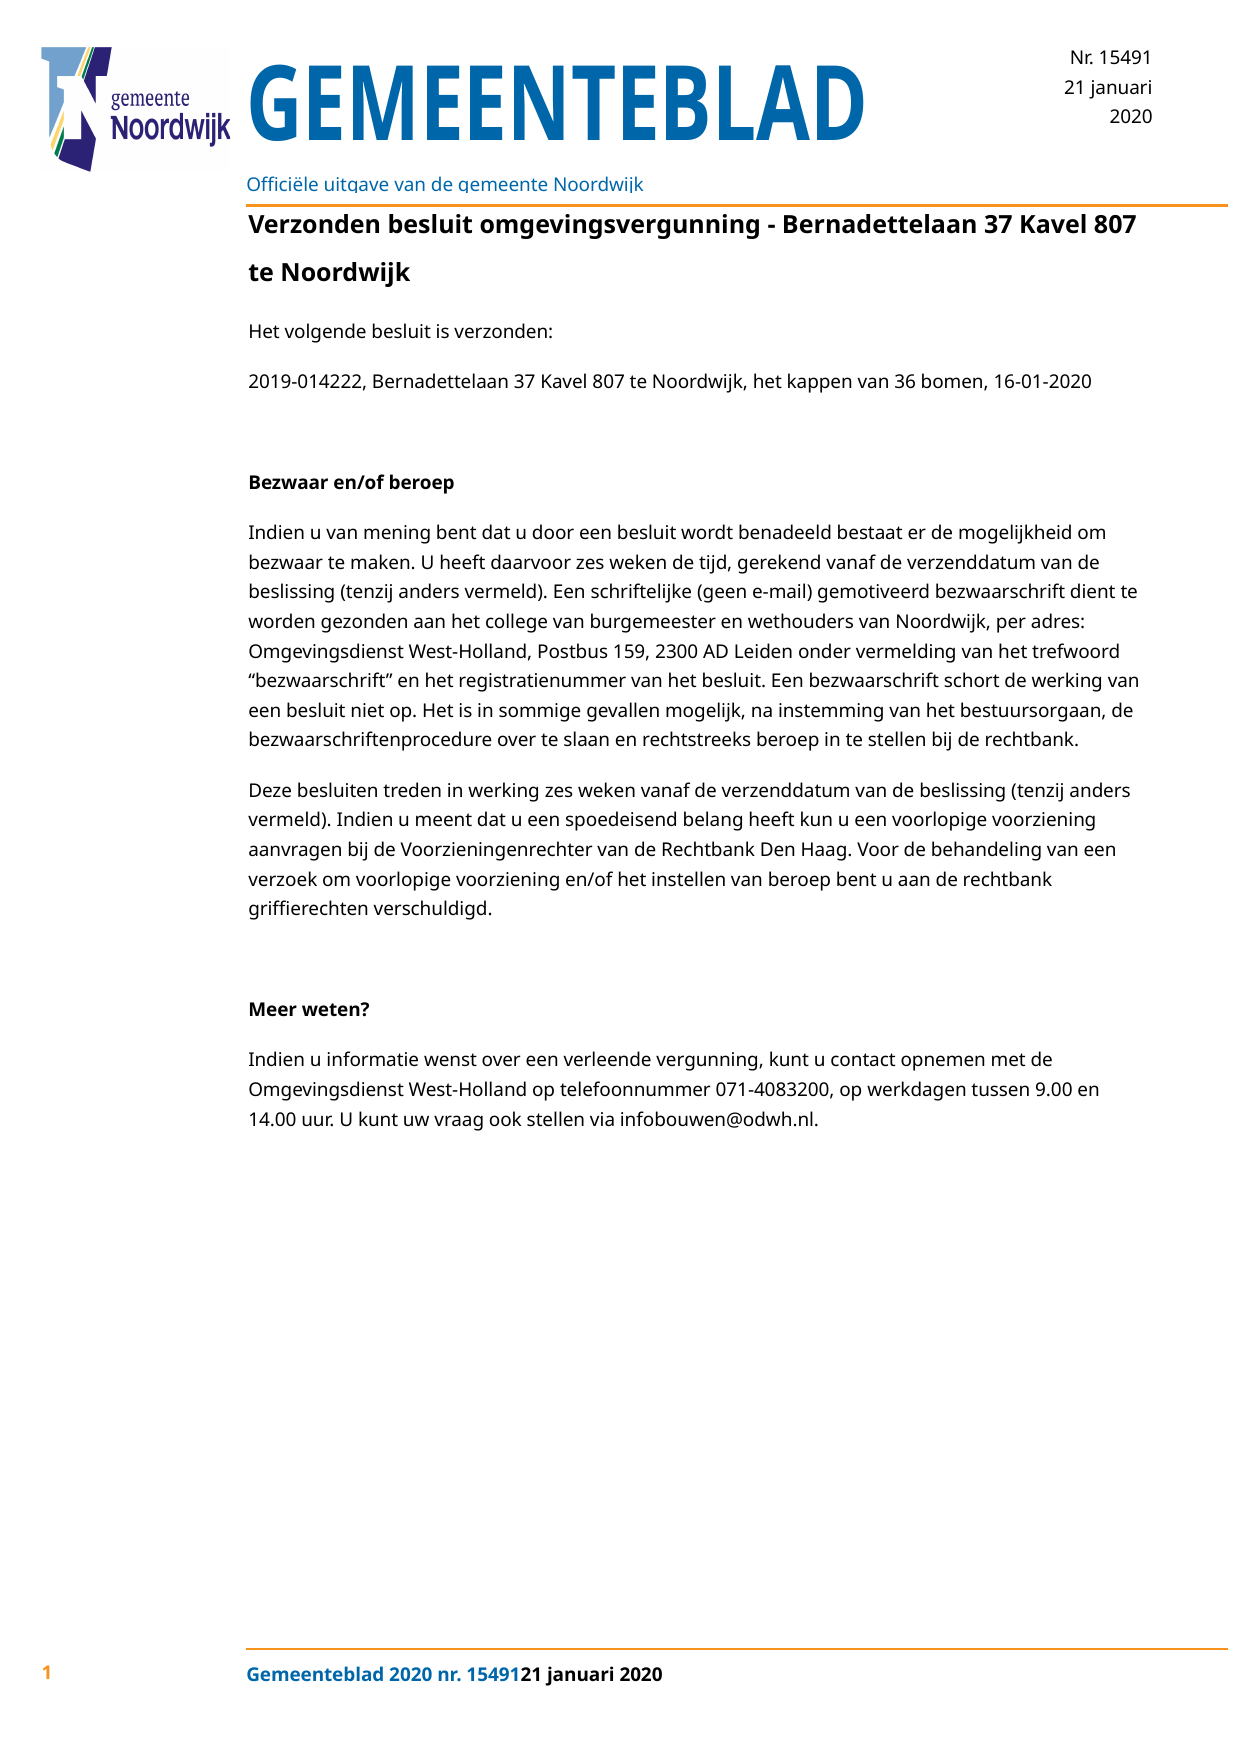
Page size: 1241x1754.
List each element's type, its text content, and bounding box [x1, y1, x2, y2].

text Verzonden besluit omgevingsvergunning - Bernadettelaan 37 Kavel 807 te Noordwijk [248, 207, 1152, 288]
text Deze besluiten treden in werking zes weken vanaf de verzenddatum van de beslissing (tenzij anders vermeld). Indien u meent dat u een spoedeisend belang heeft kun u een voorlopige voorziening aanvragen bij de Voorzieningenrechter van de Rechtbank Den Haag. Voor de behandeling van een verzoek om voorlopige voorziening en/of het instellen van beroep bent u aan de rechtbank griffierechten verschuldigd. [248, 777, 1152, 921]
text Indien u van mening bent dat u door een besluit wordt benadeeld bestaat er de mogelijkheid om bezwaar te maken. U heeft daarvoor zes weken de tijd, gerekend vanaf de verzenddatum van de beslissing (tenzij anders vermeld). Een schriftelijke (geen e-mail) gemotiveerd bezwaarschrift dient te worden gezonden aan het college van burgemeester en wethouders van Noordwijk, per adres: Omgevingsdienst West-Holland, Postbus 159, 2300 AD Leiden onder vermelding van het trefwoord “bezwaarschrift” en het registratienummer van het besluit. Een bezwaarschrift schort de werking van een besluit niet op. Het is in sommige gevallen mogelijk, na instemming van het bestuursorgaan, de bezwaarschriftenprocedure over te slaan en rechtstreeks beroep in te stellen bij de rechtbank. [248, 519, 1152, 752]
text Bezwaar en/of beroep [248, 469, 1152, 495]
text Het volgende besluit is verzonden: [248, 318, 1152, 344]
text Meer weten? [248, 996, 1152, 1022]
text Indien u informatie wenst over een verleende vergunning, kunt u contact opnemen met de Omgevingsdienst West-Holland op telefoonnummer 071-4083200, op werkdagen tussen 9.00 en 14.00 uur. U kunt uw vraag ook stellen via infobouwen@odwh.nl. [248, 1047, 1152, 1132]
picture [41, 47, 231, 172]
text 2019-014222, Bernadettelaan 37 Kavel 807 te Noordwijk, het kappen van 36 bomen, 16-01-2020 [248, 368, 1152, 394]
